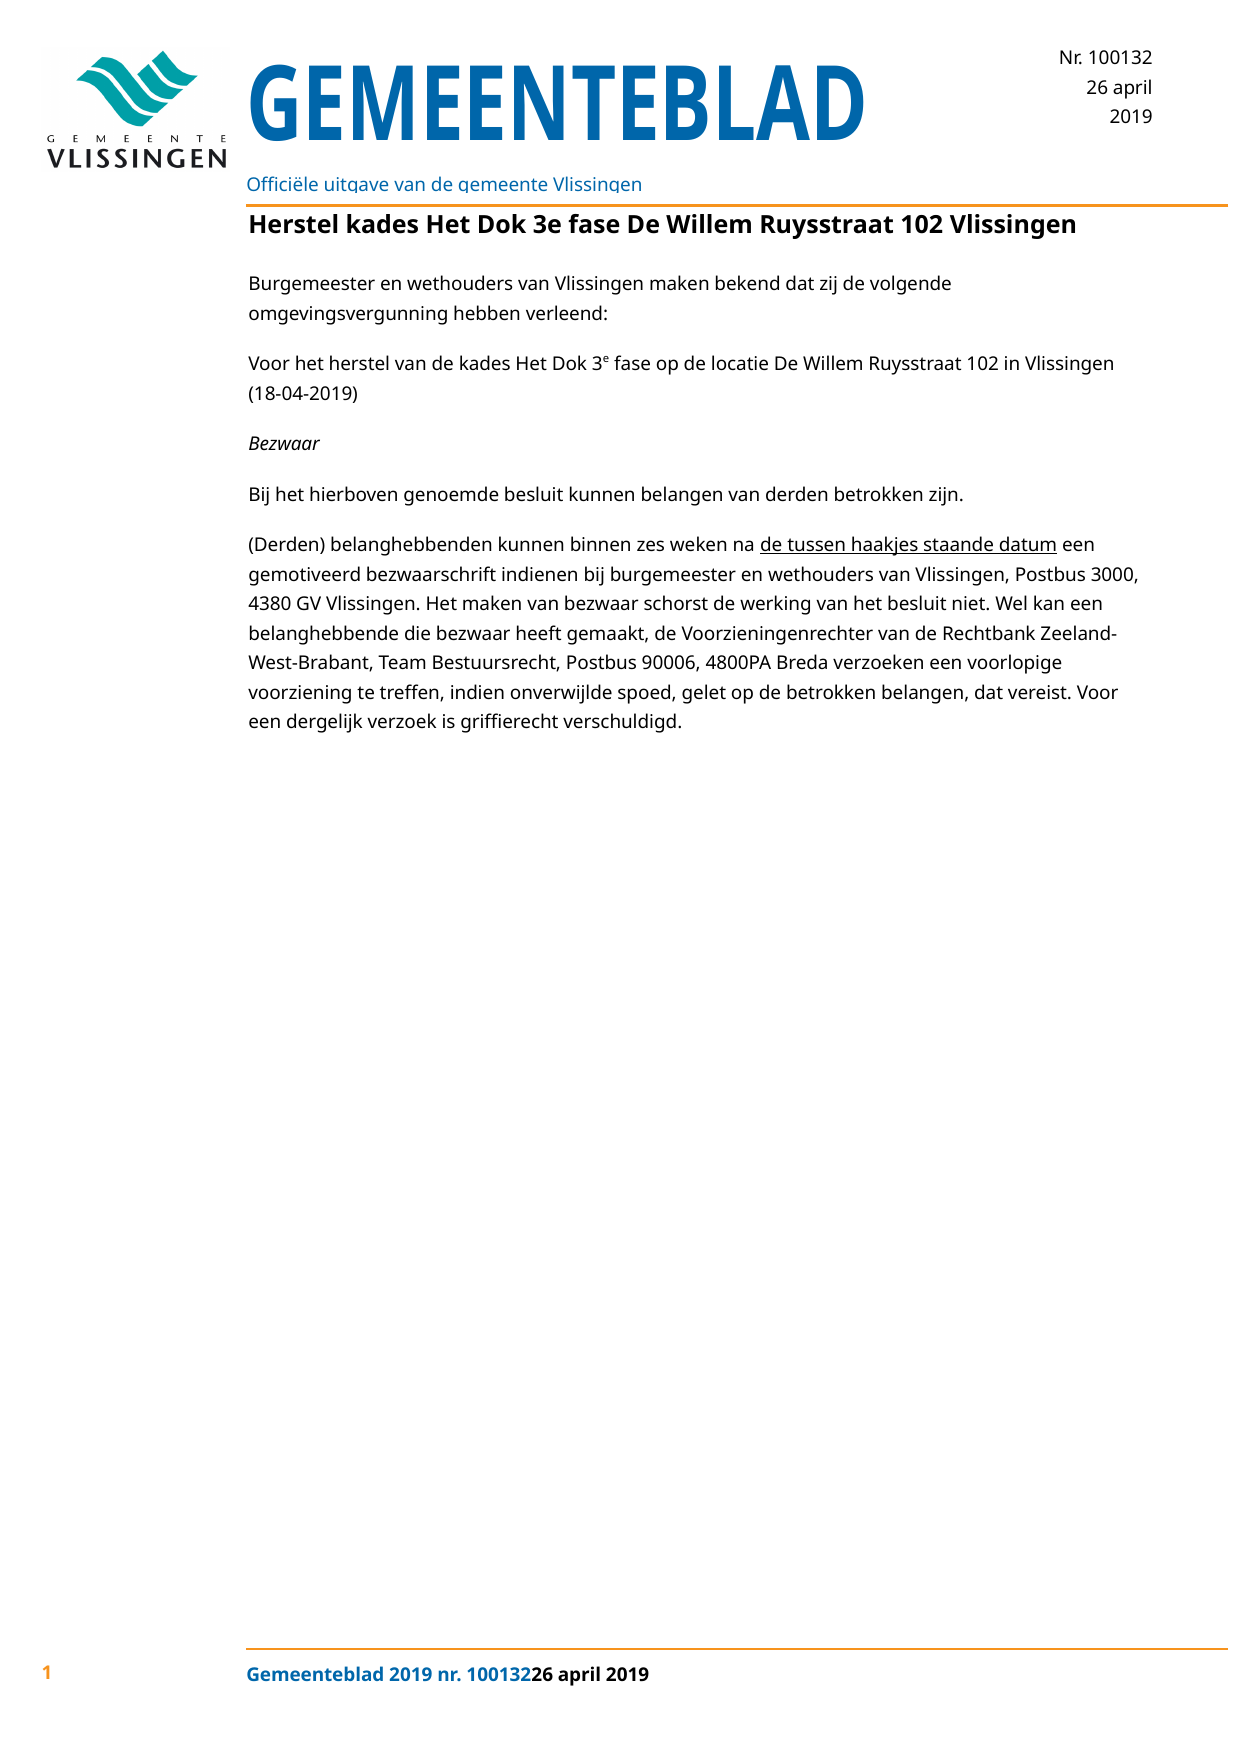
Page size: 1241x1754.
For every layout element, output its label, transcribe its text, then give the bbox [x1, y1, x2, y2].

text Voor het herstel van de kades Het Dok 3e fase op de locatie De Willem Ruysstraat 102 in Vlissingen (18-04-2019) [248, 350, 1152, 406]
text (Derden) belanghebbenden kunnen binnen zes weken na de tussen haakjes staande datum een gemotiveerd bezwaarschrift indienen bij burgemeester en wethouders van Vlissingen, Postbus 3000, 4380 GV Vlissingen. Het maken van bezwaar schorst de werking van het besluit niet. Wel kan een belanghebbende die bezwaar heeft gemaakt, de Voorzieningenrechter van de Rechtbank Zeeland-West-Brabant, Team Bestuursrecht, Postbus 90006, 4800PA Breda verzoeken een voorlopige voorziening te treffen, indien onverwijlde spoed, gelet op de betrokken belangen, dat vereist. Voor een dergelijk verzoek is griffierecht verschuldigd. [248, 531, 1152, 734]
picture [41, 47, 231, 172]
text Herstel kades Het Dok 3e fase De Willem Ruysstraat 102 Vlissingen [248, 207, 1152, 241]
text Bij het hierboven genoemde besluit kunnen belangen van derden betrokken zijn. [248, 481, 1152, 506]
text Burgemeester en wethouders van Vlissingen maken bekend dat zij de volgende omgevingsvergunning hebben verleend: [248, 270, 1152, 326]
text Bezwaar [248, 430, 1152, 456]
